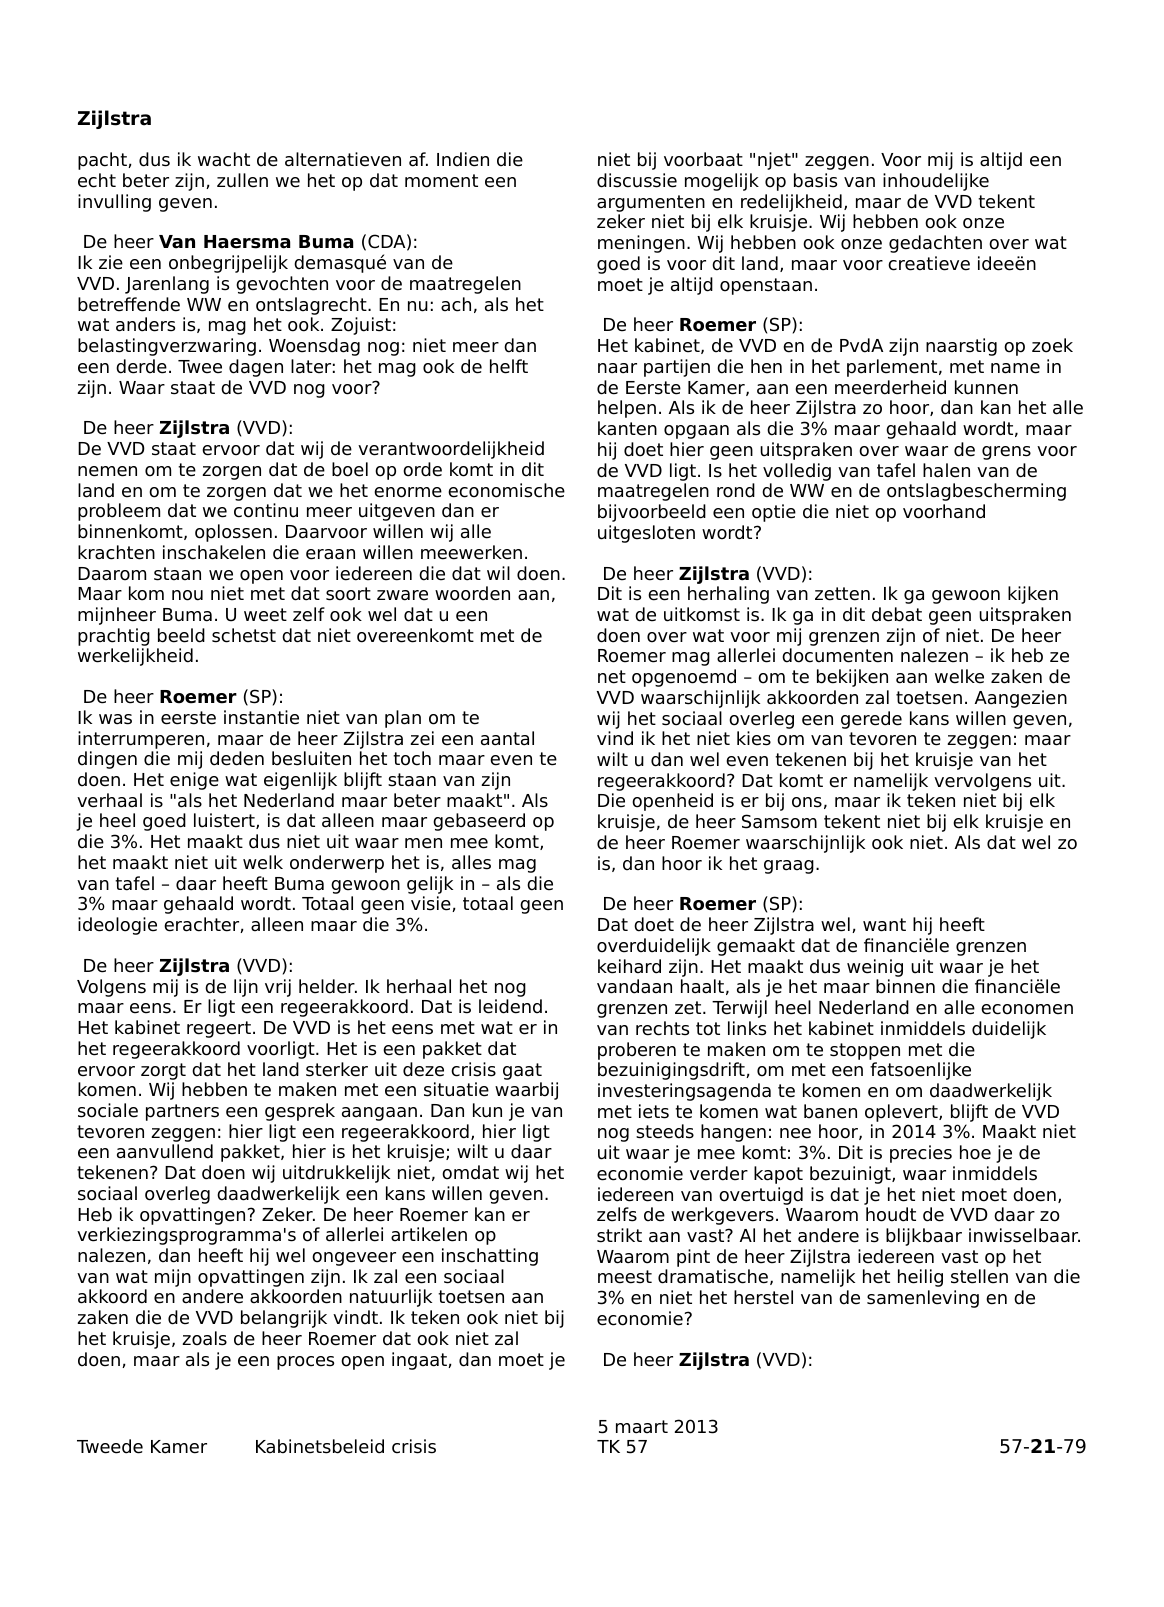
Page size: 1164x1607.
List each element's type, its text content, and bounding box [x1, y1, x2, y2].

text Dit is een herhaling van zetten. Ik ga gewoon kijken wat de uitkomst is. Ik ga in dit debat geen uitspraken doen over wat voor mij grenzen zijn of niet. De heer Roemer mag allerlei documenten nalezen – ik heb ze net opgenoemd – om te bekijken aan welke zaken de VVD waarschijnlijk akkoorden zal toetsen. Aangezien wij het sociaal overleg een gerede kans willen geven, vind ik het niet kies om van tevoren te zeggen: maar wilt u dan wel even tekenen bij het kruisje van het regeerakkoord? Dat komt er namelijk vervolgens uit. Die openheid is er bij ons, maar ik teken niet bij elk kruisje, de heer Samsom tekent niet bij elk kruisje en de heer Roemer waarschijnlijk ook niet. Als dat wel zo is, dan hoor ik het graag. [596, 584, 1087, 874]
text De VVD staat ervoor dat wij de verantwoordelijkheid nemen om te zorgen dat de boel op orde komt in dit land en om te zorgen dat we het enorme economische probleem dat we continu meer uitgeven dan er binnenkomt, oplossen. Daarvoor willen wij alle krachten inschakelen die eraan willen meewerken. Daarom staan we open voor iedereen die dat wil doen. Maar kom nou niet met dat soort zware woorden aan, mijnheer Buma. U weet zelf ook wel dat u een prachtig beeld schetst dat niet overeenkomt met de werkelijkheid. [77, 439, 567, 667]
text Ik was in eerste instantie niet van plan om te interrumperen, maar de heer Zijlstra zei een aantal dingen die mij deden besluiten het toch maar even te doen. Het enige wat eigenlijk blijft staan van zijn verhaal is "als het Nederland maar beter maakt". Als je heel goed luistert, is dat alleen maar gebaseerd op die 3%. Het maakt dus niet uit waar men mee komt, het maakt niet uit welk onderwerp het is, alles mag van tafel – daar heeft Buma gewoon gelijk in – als die 3% maar gehaald wordt. Totaal geen visie, totaal geen ideologie erachter, alleen maar die 3%. [77, 708, 567, 936]
text De heer Zijlstra (VVD): [596, 563, 1087, 584]
text Het kabinet, de VVD en de PvdA zijn naarstig op zoek naar partijen die hen in het parlement, met name in de Eerste Kamer, aan een meerderheid kunnen helpen. Als ik de heer Zijlstra zo hoor, dan kan het alle kanten opgaan als die 3% maar gehaald wordt, maar hij doet hier geen uitspraken over waar de grens voor de VVD ligt. Is het volledig van tafel halen van de maatregelen rond de WW en de ontslagbescherming bijvoorbeeld een optie die niet op voorhand uitgesloten wordt? [596, 336, 1087, 543]
text De heer Zijlstra (VVD): [77, 956, 567, 976]
text pacht, dus ik wacht de alternatieven af. Indien die echt beter zijn, zullen we het op dat moment een invulling geven. [77, 150, 567, 212]
text De heer Roemer (SP): [77, 687, 567, 708]
text niet bij voorbaat "njet" zeggen. Voor mij is altijd een discussie mogelijk op basis van inhoudelijke argumenten en redelijkheid, maar de VVD tekent zeker niet bij elk kruisje. Wij hebben ook onze meningen. Wij hebben ook onze gedachten over wat goed is voor dit land, maar voor creatieve ideeën moet je altijd openstaan. [596, 150, 1087, 295]
text De heer Roemer (SP): [596, 315, 1087, 336]
text De heer Van Haersma Buma (CDA): [77, 232, 567, 253]
text De heer Zijlstra (VVD): [596, 1349, 1087, 1370]
text Volgens mij is de lijn vrij helder. Ik herhaal het nog maar eens. Er ligt een regeerakkoord. Dat is leidend. Het kabinet regeert. De VVD is het eens met wat er in het regeerakkoord voorligt. Het is een pakket dat ervoor zorgt dat het land sterker uit deze crisis gaat komen. Wij hebben te maken met een situatie waarbij sociale partners een gesprek aangaan. Dan kun je van tevoren zeggen: hier ligt een regeerakkoord, hier ligt een aanvullend pakket, hier is het kruisje; wilt u daar tekenen? Dat doen wij uitdrukkelijk niet, omdat wij het sociaal overleg daadwerkelijk een kans willen geven. Heb ik opvattingen? Zeker. De heer Roemer kan er verkiezingsprogramma's of allerlei artikelen op nalezen, dan heeft hij wel ongeveer een inschatting van wat mijn opvattingen zijn. Ik zal een sociaal akkoord en andere akkoorden natuurlijk toetsen aan zaken die de VVD belangrijk vindt. Ik teken ook niet bij het kruisje, zoals de heer Roemer dat ook niet zal doen, maar als je een proces open ingaat, dan moet je [77, 976, 567, 1370]
text De heer Zijlstra (VVD): [77, 418, 567, 439]
text De heer Roemer (SP): [596, 894, 1087, 915]
text Dat doet de heer Zijlstra wel, want hij heeft overduidelijk gemaakt dat de financiële grenzen keihard zijn. Het maakt dus weinig uit waar je het vandaan haalt, als je het maar binnen die financiële grenzen zet. Terwijl heel Nederland en alle economen van rechts tot links het kabinet inmiddels duidelijk proberen te maken om te stoppen met die bezuinigingsdrift, om met een fatsoenlijke investeringsagenda te komen en om daadwerkelijk met iets te komen wat banen oplevert, blijft de VVD nog steeds hangen: nee hoor, in 2014 3%. Maakt niet uit waar je mee komt: 3%. Dit is precies hoe je de economie verder kapot bezuinigt, waar inmiddels iedereen van overtuigd is dat je het niet moet doen, zelfs de werkgevers. Waarom houdt de VVD daar zo strikt aan vast? Al het andere is blijkbaar inwisselbaar. Waarom pint de heer Zijlstra iedereen vast op het meest dramatische, namelijk het heilig stellen van die 3% en niet het herstel van de samenleving en de economie? [596, 915, 1087, 1329]
text Ik zie een onbegrijpelijk demasqué van de VVD. Jarenlang is gevochten voor de maatregelen betreffende WW en ontslagrecht. En nu: ach, als het wat anders is, mag het ook. Zojuist: belastingverzwaring. Woensdag nog: niet meer dan een derde. Twee dagen later: het mag ook de helft zijn. Waar staat de VVD nog voor? [77, 253, 567, 398]
